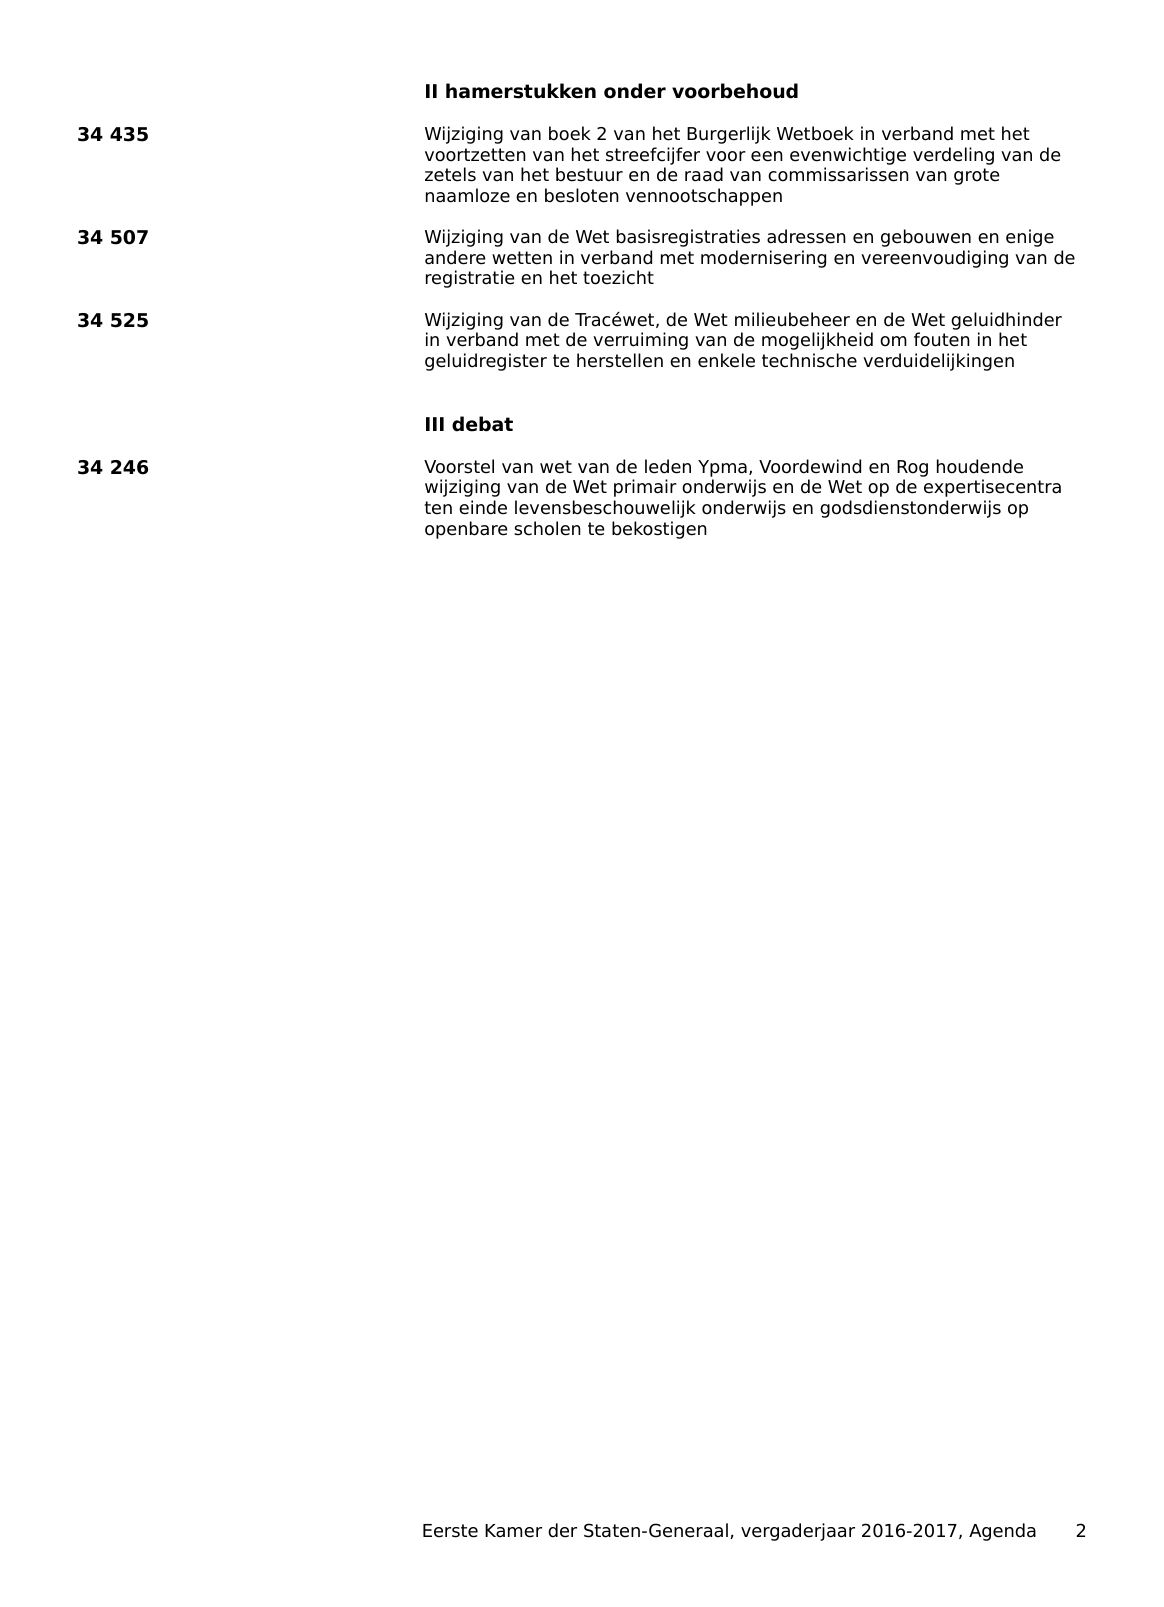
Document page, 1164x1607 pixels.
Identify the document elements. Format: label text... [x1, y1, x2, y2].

table_cell [418, 206, 1087, 227]
table_cell [401, 371, 418, 392]
table_cell [401, 392, 418, 436]
table_cell [77, 103, 401, 124]
table_cell [401, 59, 418, 103]
table_cell Wijziging van de Wet basisregistraties adressen en gebouwen en enige andere wetten in verband met modernisering en vereenvoudiging van de registratie en het toezicht [418, 227, 1087, 289]
table_cell [401, 227, 418, 289]
table_cell [418, 436, 1087, 457]
table_cell [418, 103, 1087, 124]
table_cell 34 435 [77, 124, 401, 206]
table_cell [418, 371, 1087, 392]
table_cell 34 525 [77, 310, 401, 371]
table_cell [401, 310, 418, 371]
table_cell 34 507 [77, 227, 401, 289]
table_cell Voorstel van wet van de leden Ypma, Voordewind en Rog houdende wijziging van de Wet primair onderwijs en de Wet op de expertisecentra ten einde levensbeschouwelijk onderwijs en godsdienstonderwijs op openbare scholen te bekostigen [418, 457, 1087, 539]
table_cell [401, 103, 418, 124]
table_cell Wijziging van de Tracéwet, de Wet milieubeheer en de Wet geluidhinder in verband met de verruiming van de mogelijkheid om fouten in het geluidregister te herstellen en enkele technische verduidelijkingen [418, 310, 1087, 371]
table_cell [401, 436, 418, 457]
table_cell [418, 289, 1087, 309]
table_cell II hamerstukken onder voorbehoud [418, 59, 1087, 103]
table_cell [401, 457, 418, 539]
table_cell [77, 289, 401, 309]
table_cell [77, 392, 401, 436]
table_cell [401, 206, 418, 227]
table_cell III debat [418, 392, 1087, 436]
table_cell [77, 371, 401, 392]
table_cell [77, 436, 401, 457]
table_cell Wijziging van boek 2 van het Burgerlijk Wetboek in verband met het voortzetten van het streefcijfer voor een evenwichtige verdeling van de zetels van het bestuur en de raad van commissarissen van grote naamloze en besloten vennootschappen [418, 124, 1087, 206]
table_cell [401, 124, 418, 206]
table_cell [77, 59, 401, 103]
table_cell 34 246 [77, 457, 401, 539]
table_cell [401, 289, 418, 309]
table_cell [77, 206, 401, 227]
